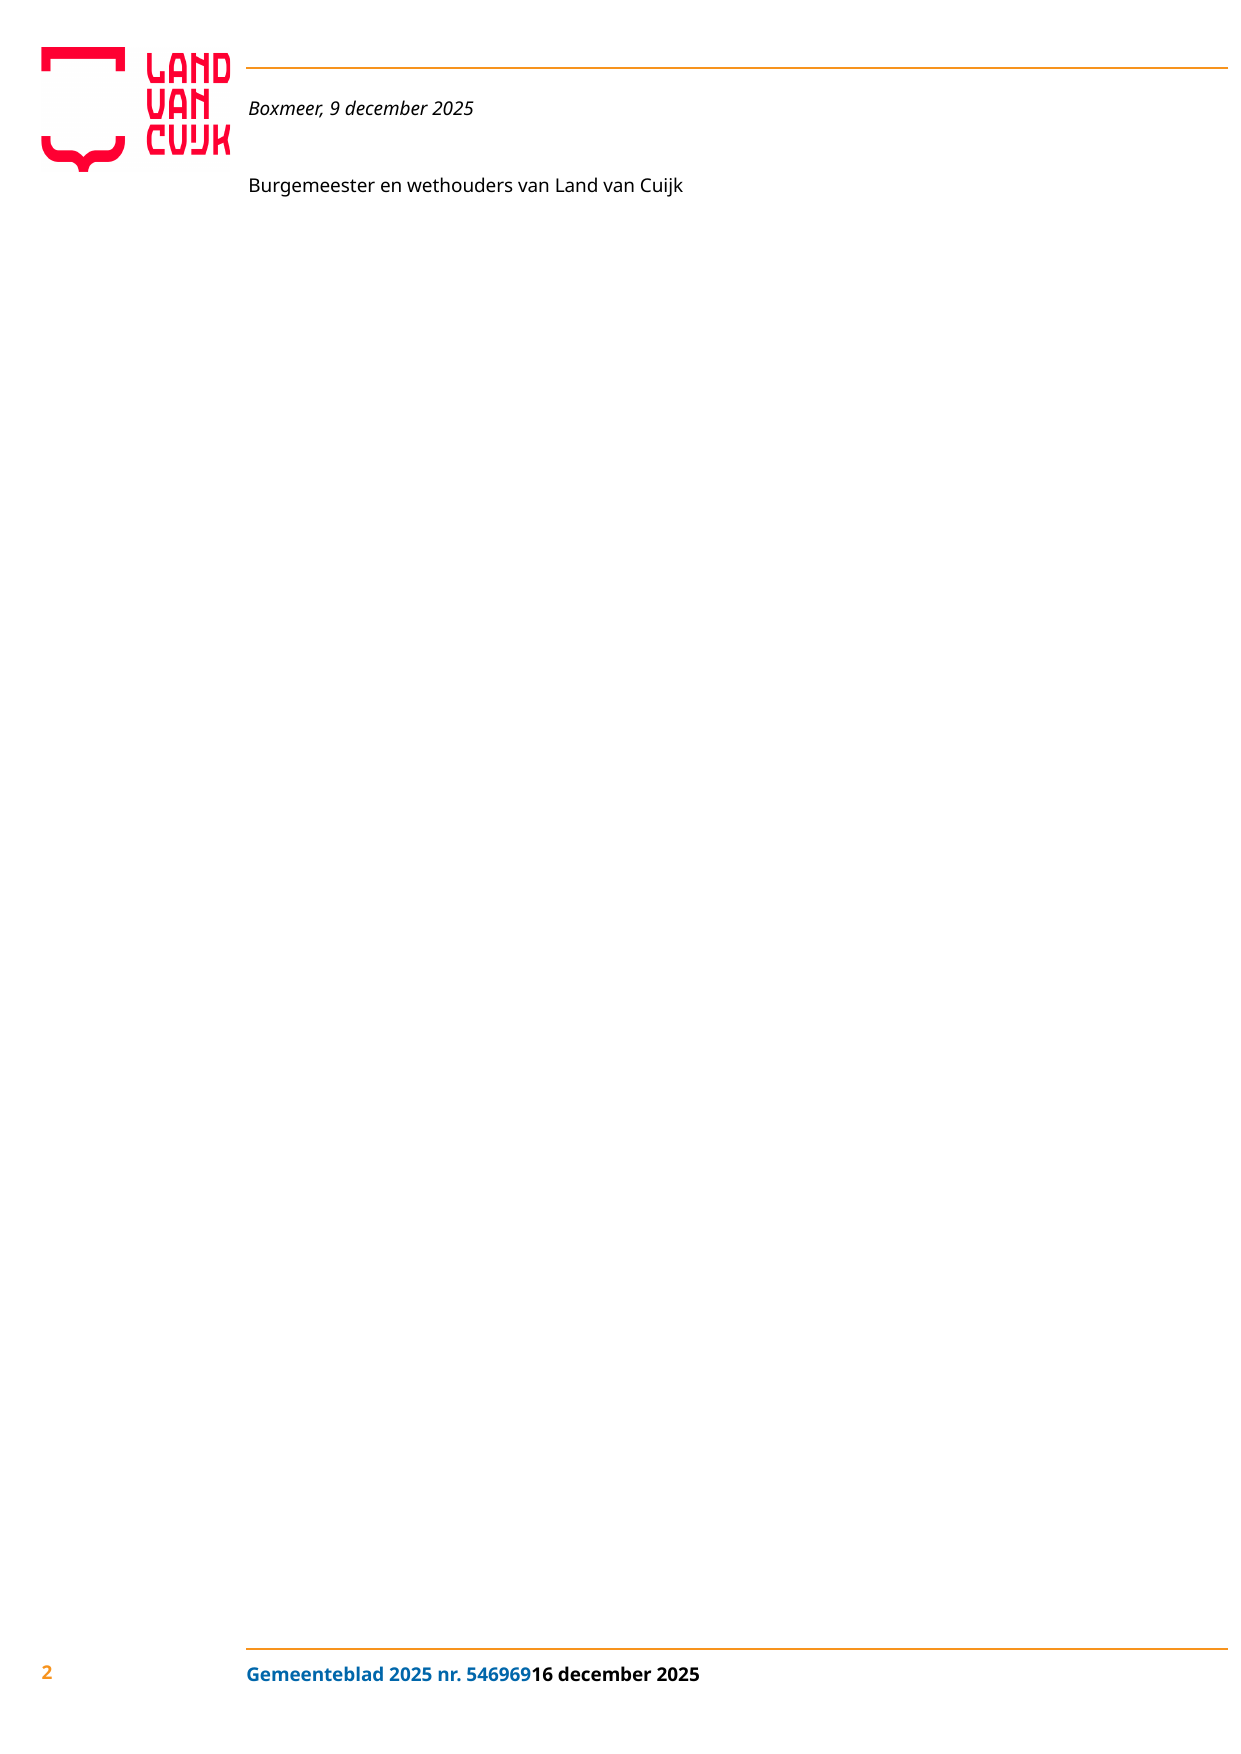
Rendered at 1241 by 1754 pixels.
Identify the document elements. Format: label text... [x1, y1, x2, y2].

text Burgemeester en wethouders van Land van Cuijk [248, 172, 1152, 198]
picture [41, 47, 231, 172]
text Boxmeer, 9 december 2025 [248, 95, 1152, 121]
